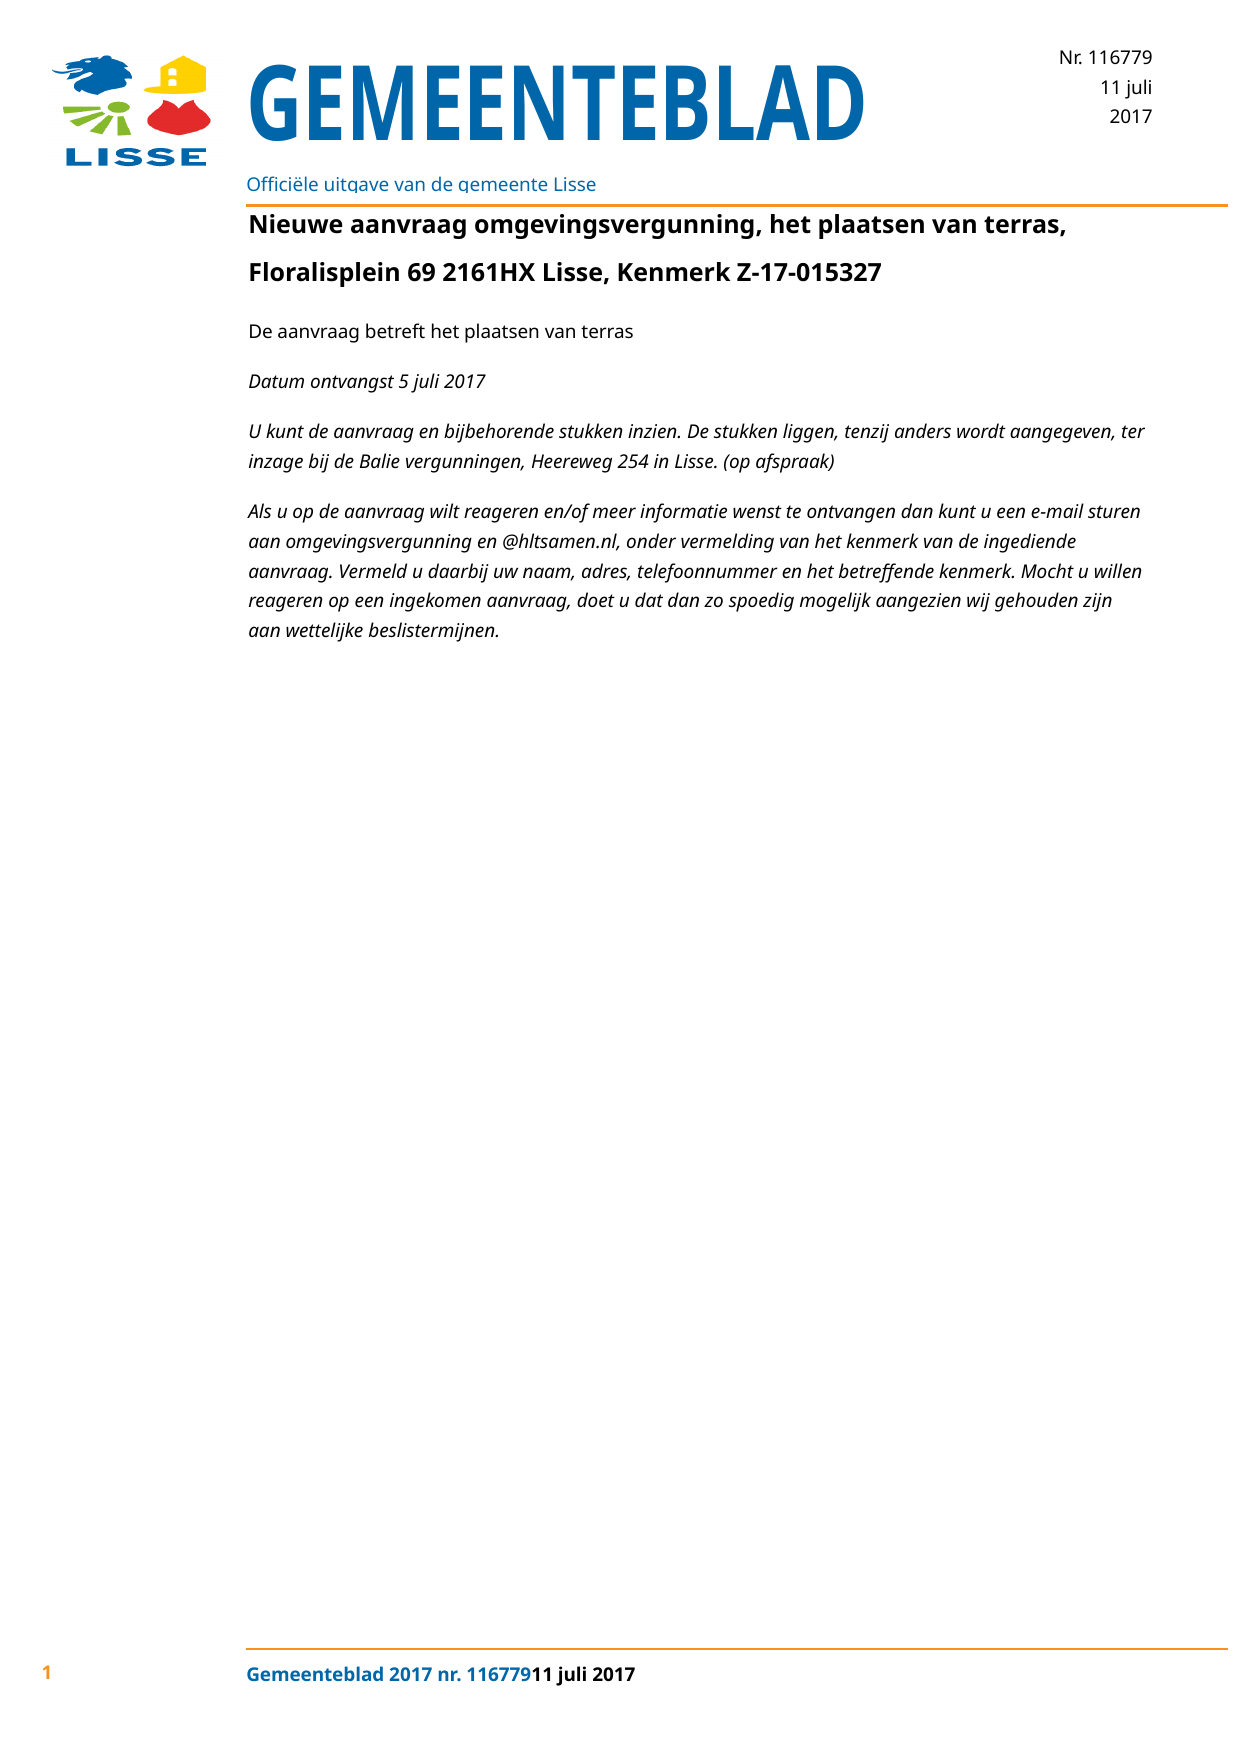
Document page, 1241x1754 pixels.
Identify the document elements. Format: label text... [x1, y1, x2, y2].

picture [41, 47, 231, 172]
text De aanvraag betreft het plaatsen van terras [248, 318, 1152, 344]
text Nieuwe aanvraag omgevingsvergunning, het plaatsen van terras, Floralisplein 69 2161HX Lisse, Kenmerk Z-17-015327 [248, 207, 1152, 288]
text Datum ontvangst 5 juli 2017 [248, 368, 1152, 394]
text U kunt de aanvraag en bijbehorende stukken inzien. De stukken liggen, tenzij anders wordt aangegeven, ter inzage bij de Balie vergunningen, Heereweg 254 in Lisse. (op afspraak) [248, 419, 1152, 474]
text Als u op de aanvraag wilt reageren en/of meer informatie wenst te ontvangen dan kunt u een e-mail sturen aan omgevingsvergunning en @hltsamen.nl, onder vermelding van het kenmerk van de ingediende aanvraag. Vermeld u daarbij uw naam, adres, telefoonnummer en het betreffende kenmerk. Mocht u willen reageren op een ingekomen aanvraag, doet u dat dan zo spoedig mogelijk aangezien wij gehouden zijn aan wettelijke beslistermijnen. [248, 499, 1152, 643]
